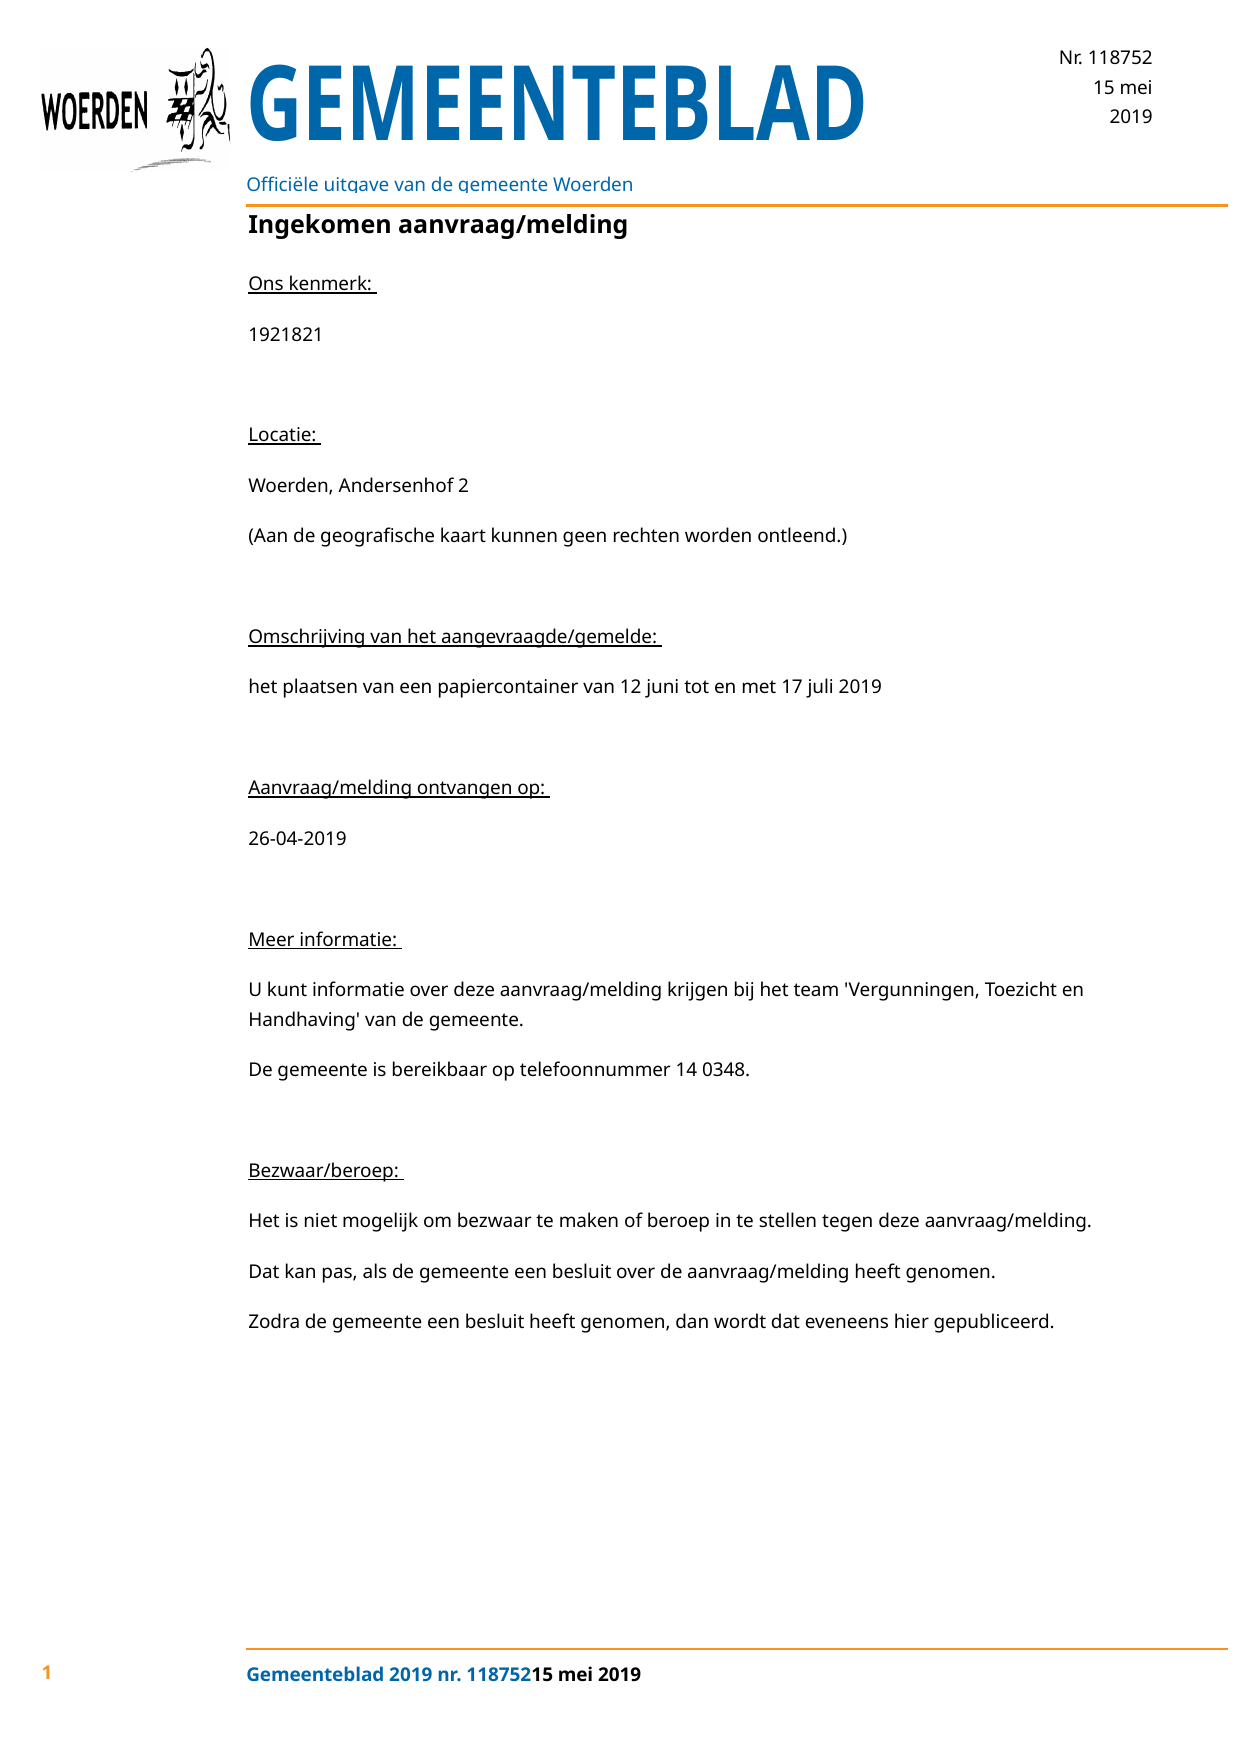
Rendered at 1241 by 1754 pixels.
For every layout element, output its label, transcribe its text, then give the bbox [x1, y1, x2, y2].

text Aanvraag/melding ontvangen op: [248, 774, 1152, 800]
text Bezwaar/beroep: [248, 1157, 1152, 1183]
picture [41, 47, 231, 172]
text Dat kan pas, als de gemeente een besluit over de aanvraag/melding heeft genomen. [248, 1258, 1152, 1283]
text Ingekomen aanvraag/melding [248, 207, 1152, 241]
text Het is niet mogelijk om bezwaar te maken of beroep in te stellen tegen deze aanvraag/melding. [248, 1207, 1152, 1233]
text U kunt informatie over deze aanvraag/melding krijgen bij het team 'Vergunningen, Toezicht en Handhaving' van de gemeente. [248, 976, 1152, 1031]
text Meer informatie: [248, 926, 1152, 951]
text Zodra de gemeente een besluit heeft genomen, dan wordt dat eveneens hier gepubliceerd. [248, 1308, 1152, 1334]
text (Aan de geografische kaart kunnen geen rechten worden ontleend.) [248, 522, 1152, 548]
text 1921821 [248, 321, 1152, 346]
text Locatie: [248, 422, 1152, 447]
text 26-04-2019 [248, 825, 1152, 851]
text Woerden, Andersenhof 2 [248, 472, 1152, 498]
text Omschrijving van het aangevraagde/gemelde: [248, 623, 1152, 649]
text het plaatsen van een papiercontainer van 12 juni tot en met 17 juli 2019 [248, 674, 1152, 699]
text Ons kenmerk: [248, 270, 1152, 296]
text De gemeente is bereikbaar op telefoonnummer 14 0348. [248, 1056, 1152, 1082]
